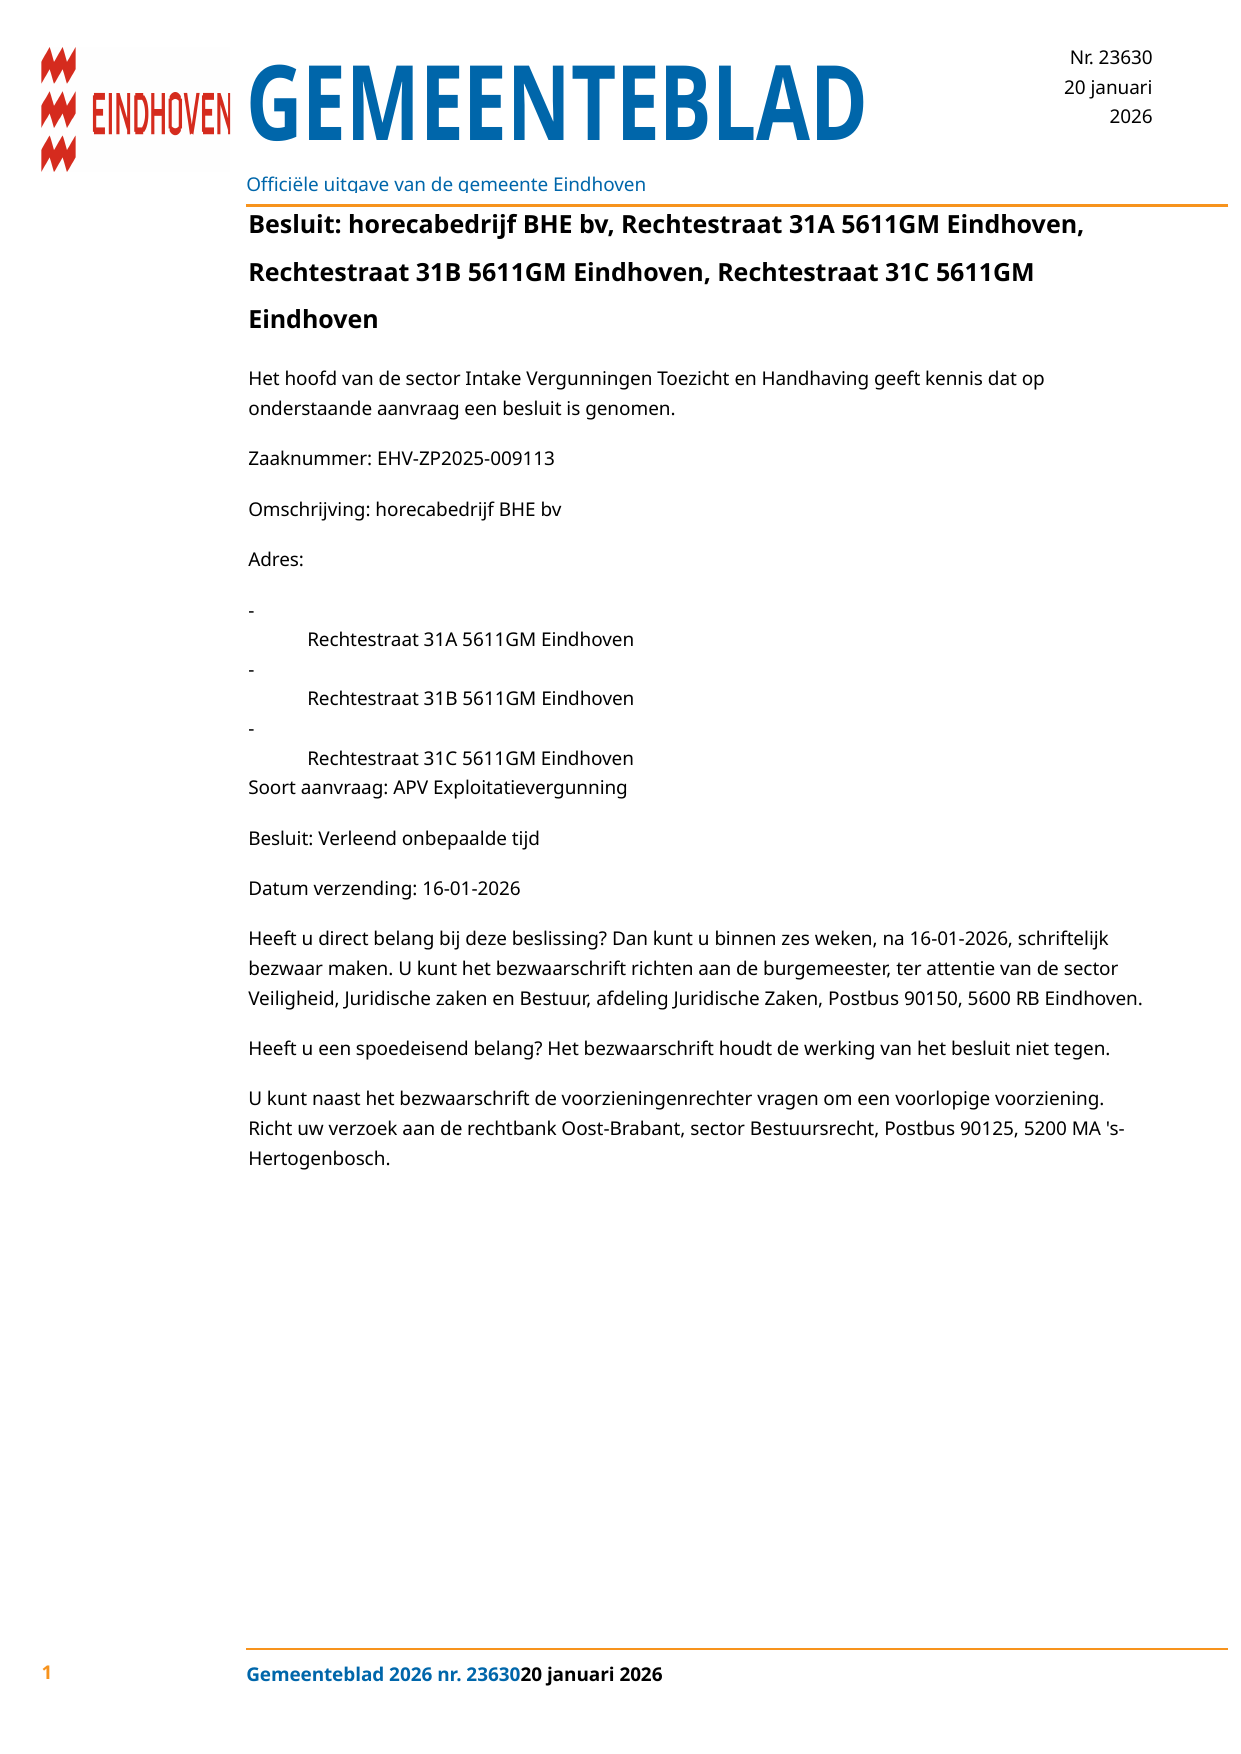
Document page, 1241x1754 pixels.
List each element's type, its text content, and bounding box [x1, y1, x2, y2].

text Besluit: Verleend onbepaalde tijd [248, 825, 1152, 850]
text U kunt naast het bezwaarschrift de voorzieningenrechter vragen om een voorlopige voorziening. Richt uw verzoek aan de rechtbank Oost-Brabant, sector Bestuursrecht, Postbus 90125, 5200 MA 's-Hertogenbosch. [248, 1086, 1152, 1170]
text Soort aanvraag: APV Exploitatievergunning [248, 774, 1152, 800]
list Rechtestraat 31B 5611GM Eindhoven [248, 686, 1152, 711]
text Het hoofd van de sector Intake Vergunningen Toezicht en Handhaving geeft kennis dat op onderstaande aanvraag een besluit is genomen. [248, 366, 1152, 421]
text Heeft u direct belang bij deze beslissing? Dan kunt u binnen zes weken, na 16-01-2026, schriftelijk bezwaar maken. U kunt het bezwaarschrift richten aan de burgemeester, ter attentie van de sector Veiligheid, Juridische zaken en Bestuur, afdeling Juridische Zaken, Postbus 90150, 5600 RB Eindhoven. [248, 926, 1152, 1010]
list Rechtestraat 31A 5611GM Eindhoven [248, 626, 1152, 652]
text Besluit: horecabedrijf BHE bv, Rechtestraat 31A 5611GM Eindhoven, Rechtestraat 31B 5611GM Eindhoven, Rechtestraat 31C 5611GM Eindhoven [248, 207, 1152, 336]
text Datum verzending: 16-01-2026 [248, 875, 1152, 901]
list Rechtestraat 31C 5611GM Eindhoven [248, 745, 1152, 770]
picture [41, 47, 231, 172]
text Adres: [248, 546, 1152, 572]
text Zaaknummer: EHV-ZP2025-009113 [248, 446, 1152, 471]
text Heeft u een spoedeisend belang? Het bezwaarschrift houdt de werking van het besluit niet tegen. [248, 1035, 1152, 1061]
text Omschrijving: horecabedrijf BHE bv [248, 496, 1152, 522]
